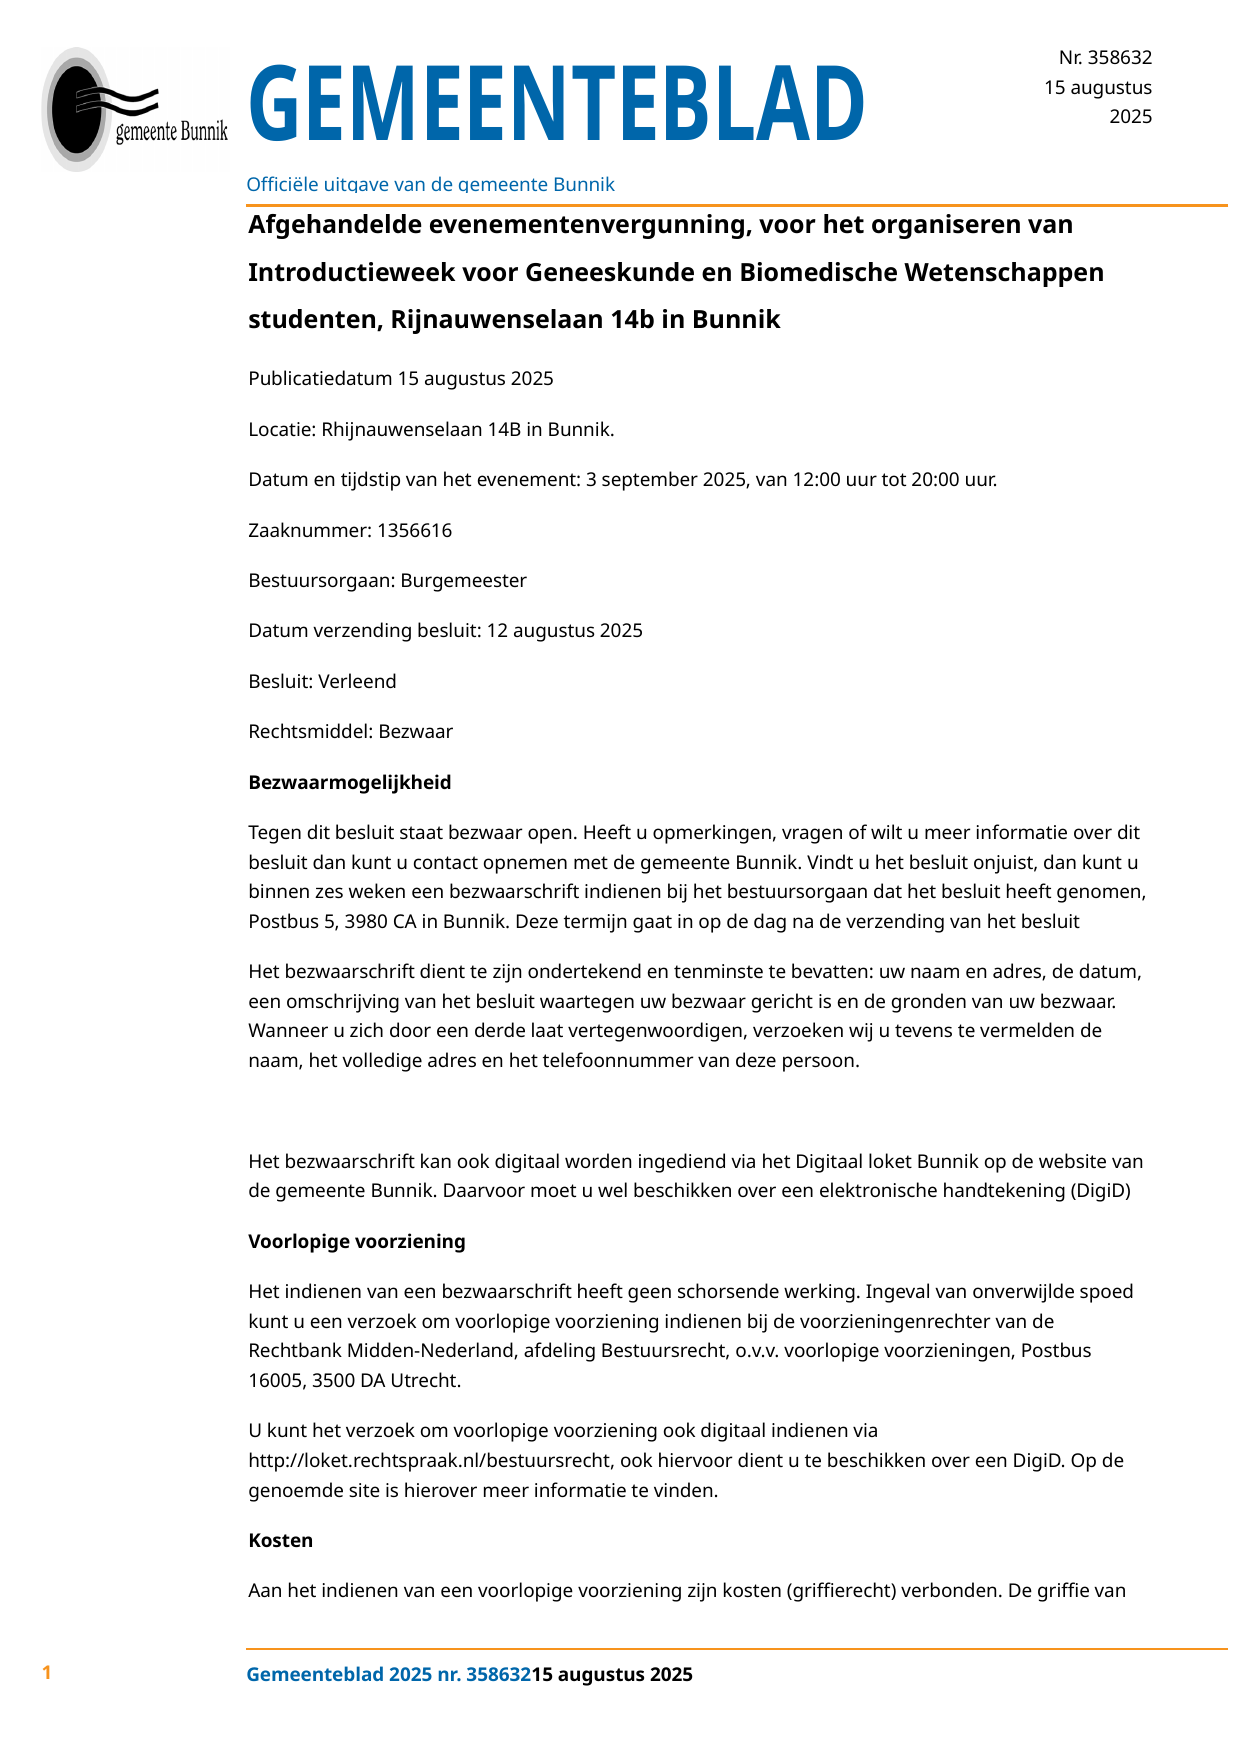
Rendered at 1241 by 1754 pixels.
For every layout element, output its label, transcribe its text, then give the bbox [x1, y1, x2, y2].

text Het bezwaarschrift dient te zijn ondertekend en tenminste te bevatten: uw naam en adres, de datum, een omschrijving van het besluit waartegen uw bezwaar gericht is en de gronden van uw bezwaar. Wanneer u zich door een derde laat vertegenwoordigen, verzoeken wij u tevens te vermelden de naam, het volledige adres en het telefoonnummer van deze persoon. [248, 958, 1152, 1073]
text Bezwaarmogelijkheid [248, 769, 1152, 794]
text Rechtsmiddel: Bezwaar [248, 718, 1152, 744]
text Tegen dit besluit staat bezwaar open. Heeft u opmerkingen, vragen of wilt u meer informatie over dit besluit dan kunt u contact opnemen met de gemeente Bunnik. Vindt u het besluit onjuist, dan kunt u binnen zes weken een bezwaarschrift indienen bij het bestuursorgaan dat het besluit heeft genomen, Postbus 5, 3980 CA in Bunnik. Deze termijn gaat in op de dag na de verzending van het besluit [248, 819, 1152, 934]
text Voorlopige voorziening [248, 1228, 1152, 1254]
text Besluit: Verleend [248, 668, 1152, 694]
text Het bezwaarschrift kan ook digitaal worden ingediend via het Digitaal loket Bunnik op de website van de gemeente Bunnik. Daarvoor moet u wel beschikken over een elektronische handtekening (DigiD) [248, 1148, 1152, 1203]
picture [41, 47, 231, 172]
text Datum verzending besluit: 12 augustus 2025 [248, 618, 1152, 643]
text U kunt het verzoek om voorlopige voorziening ook digitaal indienen via http://loket.rechtspraak.nl/bestuursrecht, ook hiervoor dient u te beschikken over een DigiD. Op de genoemde site is hierover meer informatie te vinden. [248, 1418, 1152, 1502]
text Afgehandelde evenementenvergunning, voor het organiseren van Introductieweek voor Geneeskunde en Biomedische Wetenschappen studenten, Rijnauwenselaan 14b in Bunnik [248, 207, 1152, 336]
text Zaaknummer: 1356616 [248, 517, 1152, 542]
text Locatie: Rhijnauwenselaan 14B in Bunnik. [248, 416, 1152, 442]
text Het indienen van een bezwaarschrift heeft geen schorsende werking. Ingeval van onverwijlde spoed kunt u een verzoek om voorlopige voorziening indienen bij de voorzieningenrechter van de Rechtbank Midden-Nederland, afdeling Bestuursrecht, o.v.v. voorlopige voorzieningen, Postbus 16005, 3500 DA Utrecht. [248, 1278, 1152, 1393]
text Kosten [248, 1527, 1152, 1553]
text Aan het indienen van een voorlopige voorziening zijn kosten (griffierecht) verbonden. De griffie van [248, 1578, 1152, 1603]
text Datum en tijdstip van het evenement: 3 september 2025, van 12:00 uur tot 20:00 uur. [248, 466, 1152, 492]
text Publicatiedatum 15 augustus 2025 [248, 366, 1152, 391]
text Bestuursorgaan: Burgemeester [248, 567, 1152, 593]
